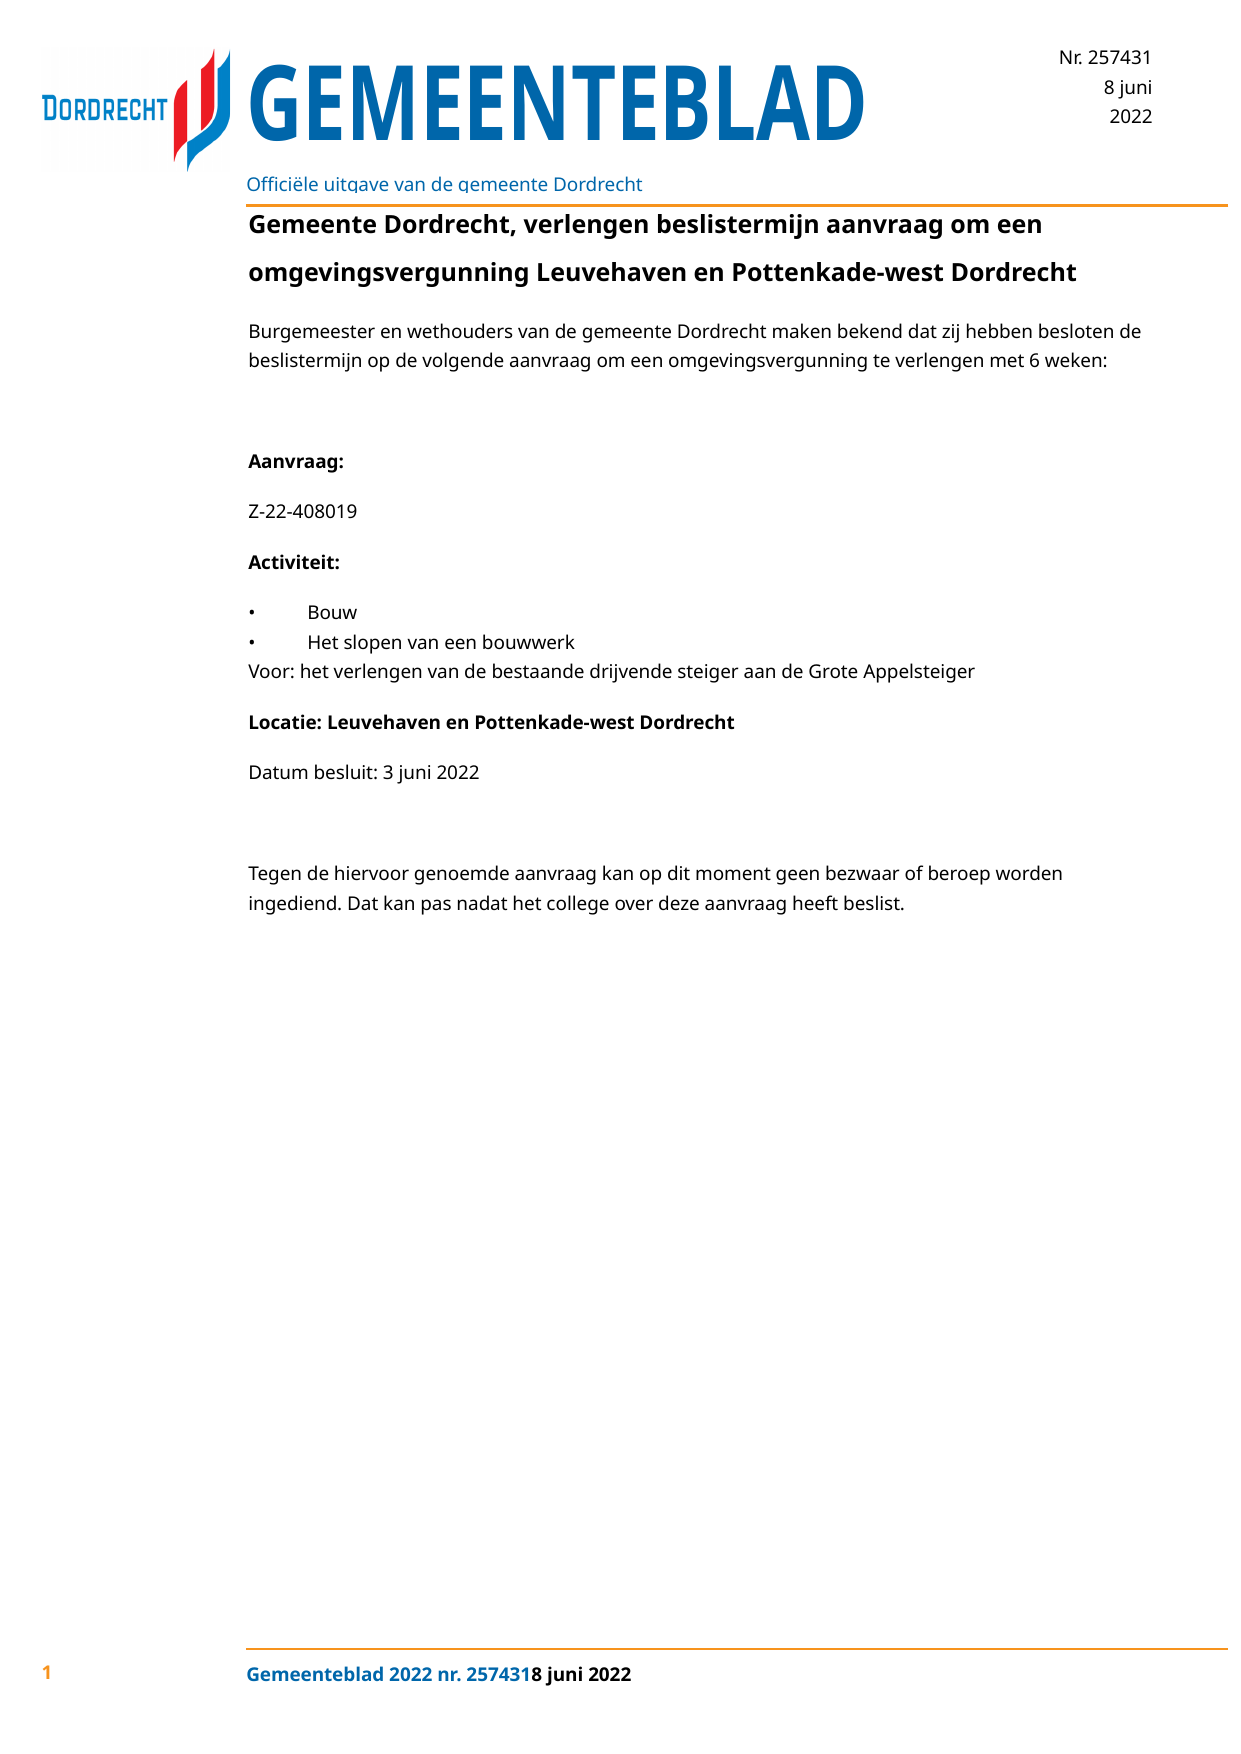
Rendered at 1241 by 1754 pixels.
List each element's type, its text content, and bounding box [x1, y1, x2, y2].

text Activiteit: [248, 549, 1152, 575]
text Locatie: Leuvehaven en Pottenkade-west Dordrecht [248, 709, 1152, 735]
text Tegen de hiervoor genoemde aanvraag kan op dit moment geen bezwaar of beroep worden ingediend. Dat kan pas nadat het college over deze aanvraag heeft beslist. [248, 860, 1152, 916]
list Het slopen van een bouwwerk [248, 629, 1152, 655]
text Aanvraag: [248, 448, 1152, 474]
text Datum besluit: 3 juni 2022 [248, 759, 1152, 785]
text Burgemeester en wethouders van de gemeente Dordrecht maken bekend dat zij hebben besloten de beslistermijn op de volgende aanvraag om een omgevingsvergunning te verlengen met 6 weken: [248, 318, 1152, 373]
text Gemeente Dordrecht, verlengen beslistermijn aanvraag om een omgevingsvergunning Leuvehaven en Pottenkade-west Dordrecht [248, 207, 1152, 288]
text Z-22-408019 [248, 499, 1152, 524]
picture [41, 47, 231, 172]
list Bouw [248, 599, 1152, 625]
text Voor: het verlengen van de bestaande drijvende steiger aan de Grote Appelsteiger [248, 659, 1152, 684]
